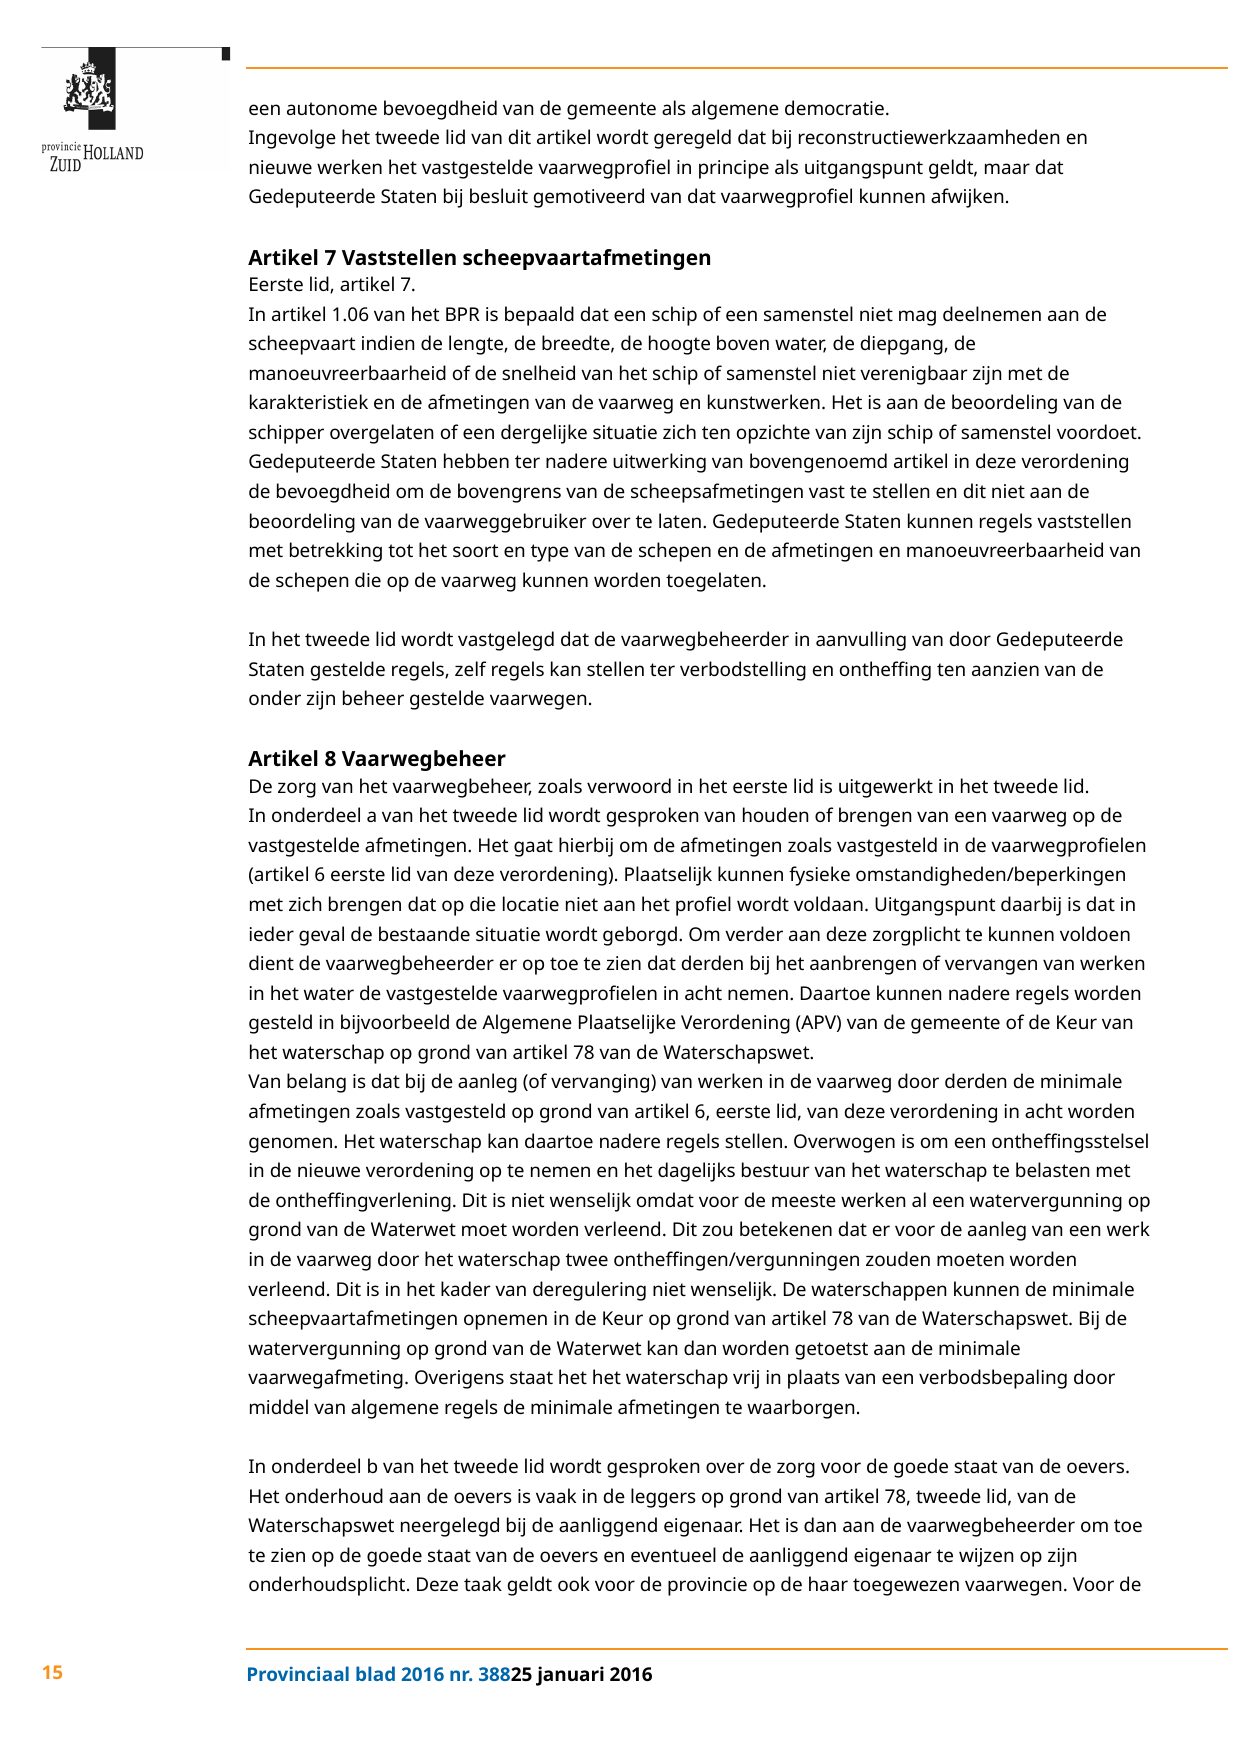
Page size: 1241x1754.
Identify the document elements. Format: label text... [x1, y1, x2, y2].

text In artikel 1.06 van het BPR is bepaald dat een schip of een samenstel niet mag deelnemen aan de scheepvaart indien de lengte, de breedte, de hoogte boven water, de diepgang, de manoeuvreerbaarheid of de snelheid van het schip of samenstel niet verenigbaar zijn met de karakteristiek en de afmetingen van de vaarweg en kunstwerken. Het is aan de beoordeling van de schipper overgelaten of een dergelijke situatie zich ten opzichte van zijn schip of samenstel voordoet. [248, 301, 1152, 445]
text Gedeputeerde Staten hebben ter nadere uitwerking van bovengenoemd artikel in deze verordening de bevoegdheid om de bovengrens van de scheepsafmetingen vast te stellen en dit niet aan de beoordeling van de vaarweggebruiker over te laten. Gedeputeerde Staten kunnen regels vaststellen met betrekking tot het soort en type van de schepen en de afmetingen en manoeuvreerbaarheid van de schepen die op de vaarweg kunnen worden toegelaten. [248, 449, 1152, 593]
picture [41, 47, 231, 172]
text De zorg van het vaarwegbeheer, zoals verwoord in het eerste lid is uitgewerkt in het tweede lid. [248, 773, 1152, 799]
text Artikel 7 Vaststellen scheepvaartafmetingen [248, 243, 1152, 271]
text Van belang is dat bij de aanleg (of vervanging) van werken in de vaarweg door derden de minimale afmetingen zoals vastgesteld op grond van artikel 6, eerste lid, van deze verordening in acht worden genomen. Het waterschap kan daartoe nadere regels stellen. Overwogen is om een ontheffingsstelsel in de nieuwe verordening op te nemen en het dagelijks bestuur van het waterschap te belasten met de ontheffingverlening. Dit is niet wenselijk omdat voor de meeste werken al een watervergunning op grond van de Waterwet moet worden verleend. Dit zou betekenen dat er voor de aanleg van een werk in de vaarweg door het waterschap twee ontheffingen/vergunningen zouden moeten worden verleend. Dit is in het kader van deregulering niet wenselijk. De waterschappen kunnen de minimale scheepvaartafmetingen opnemen in de Keur op grond van artikel 78 van de Waterschapswet. Bij de watervergunning op grond van de Waterwet kan dan worden getoetst aan de minimale vaarwegafmeting. Overigens staat het het waterschap vrij in plaats van een verbodsbepaling door middel van algemene regels de minimale afmetingen te waarborgen. [248, 1069, 1152, 1420]
text Eerste lid, artikel 7. [248, 271, 1152, 297]
text Artikel 8 Vaarwegbeheer [248, 744, 1152, 773]
text In onderdeel a van het tweede lid wordt gesproken van houden of brengen van een vaarweg op de vastgestelde afmetingen. Het gaat hierbij om de afmetingen zoals vastgesteld in de vaarwegprofielen (artikel 6 eerste lid van deze verordening). Plaatselijk kunnen fysieke omstandigheden/beperkingen met zich brengen dat op die locatie niet aan het profiel wordt voldaan. Uitgangspunt daarbij is dat in ieder geval de bestaande situatie wordt geborgd. Om verder aan deze zorgplicht te kunnen voldoen dient de vaarwegbeheerder er op toe te zien dat derden bij het aanbrengen of vervangen van werken in het water de vastgestelde vaarwegprofielen in acht nemen. Daartoe kunnen nadere regels worden gesteld in bijvoorbeeld de Algemene Plaatselijke Verordening (APV) van de gemeente of de Keur van het waterschap op grond van artikel 78 van de Waterschapswet. [248, 802, 1152, 1065]
text In het tweede lid wordt vastgelegd dat de vaarwegbeheerder in aanvulling van door Gedeputeerde Staten gestelde regels, zelf regels kan stellen ter verbodstelling en ontheffing ten aanzien van de onder zijn beheer gestelde vaarwegen. [248, 626, 1152, 711]
text Ingevolge het tweede lid van dit artikel wordt geregeld dat bij reconstructiewerkzaamheden en nieuwe werken het vastgestelde vaarwegprofiel in principe als uitgangspunt geldt, maar dat Gedeputeerde Staten bij besluit gemotiveerd van dat vaarwegprofiel kunnen afwijken. [248, 124, 1152, 209]
text In onderdeel b van het tweede lid wordt gesproken over de zorg voor de goede staat van de oevers. Het onderhoud aan de oevers is vaak in de leggers op grond van artikel 78, tweede lid, van de Waterschapswet neergelegd bij de aanliggend eigenaar. Het is dan aan de vaarwegbeheerder om toe te zien op de goede staat van de oevers en eventueel de aanliggend eigenaar te wijzen op zijn onderhoudsplicht. Deze taak geldt ook voor de provincie op de haar toegewezen vaarwegen. Voor de [248, 1453, 1152, 1597]
text een autonome bevoegdheid van de gemeente als algemene democratie. [248, 95, 1152, 121]
